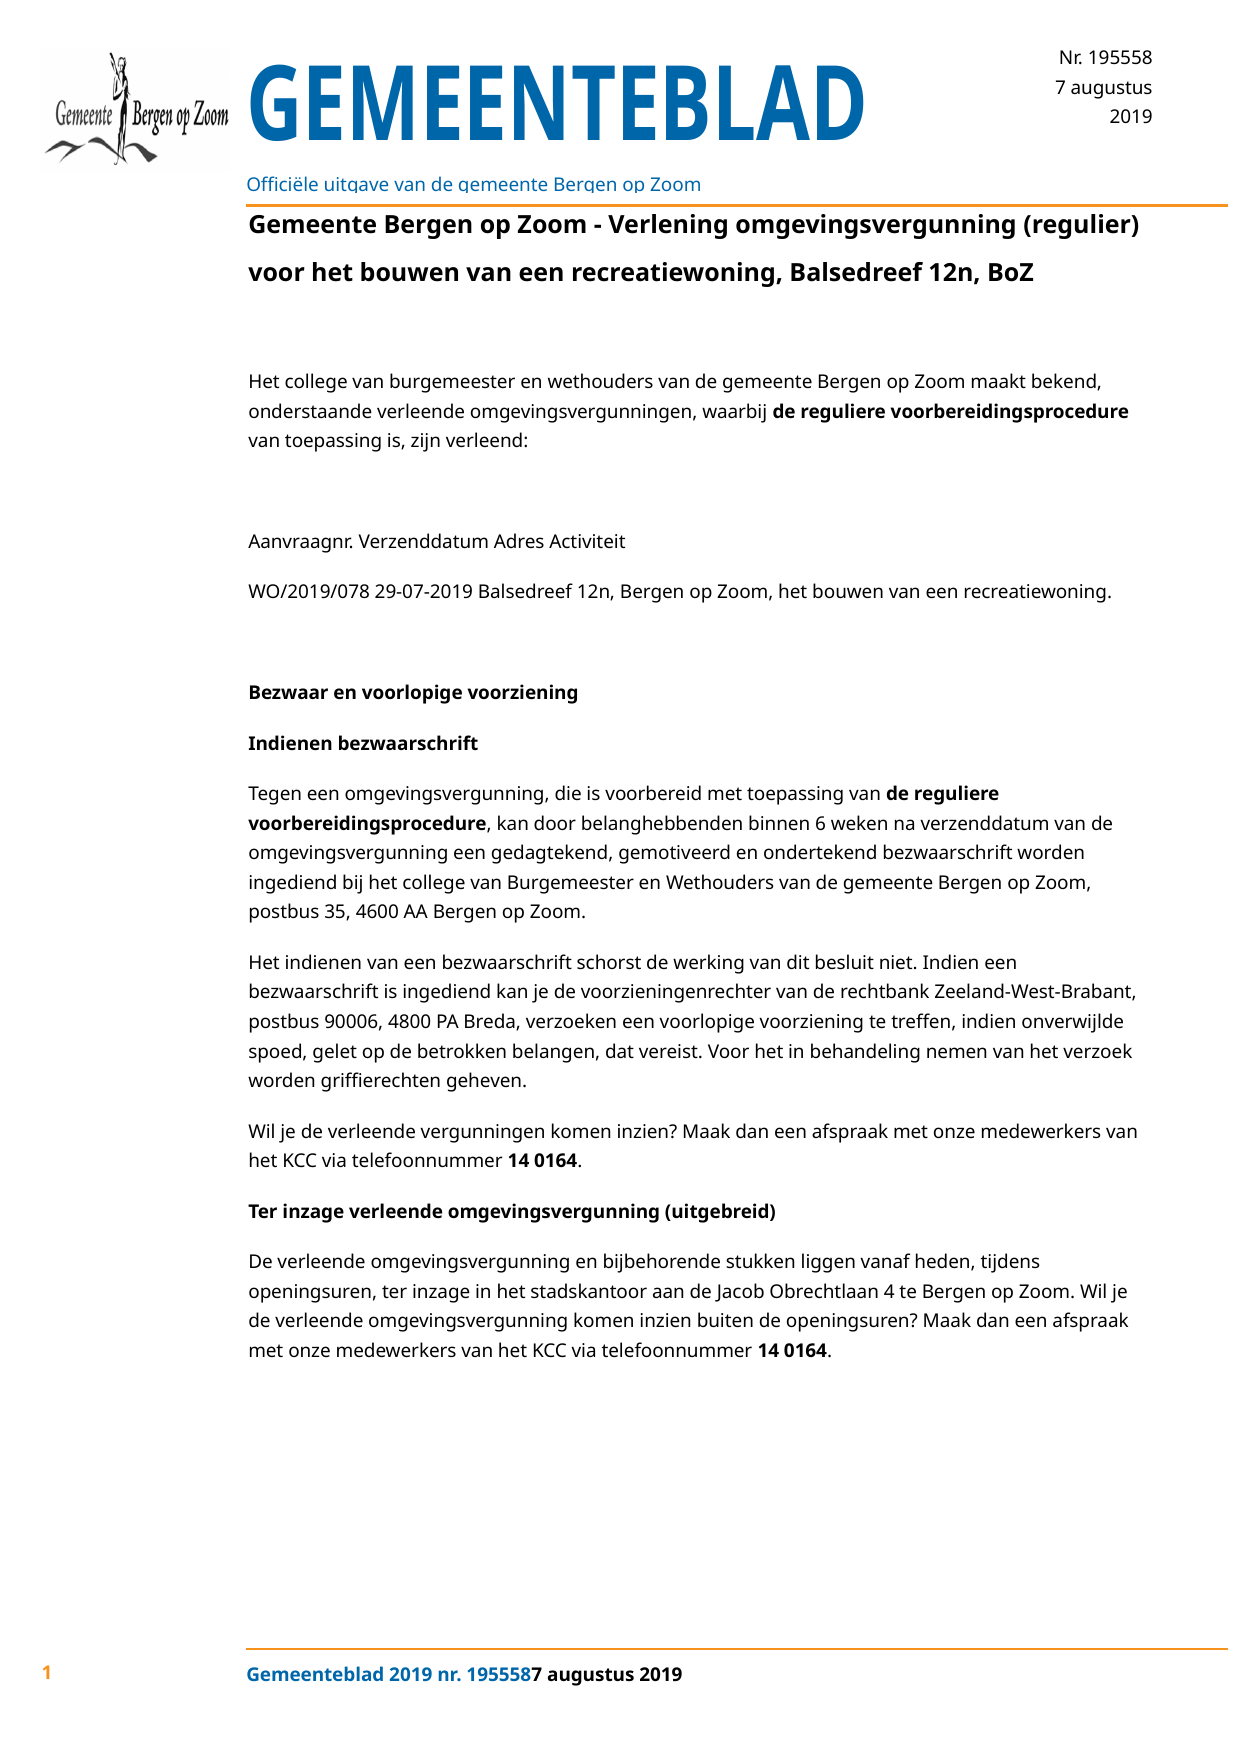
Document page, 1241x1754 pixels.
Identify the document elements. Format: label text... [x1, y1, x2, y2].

text Aanvraagnr. Verzenddatum Adres Activiteit [248, 528, 1152, 554]
text Gemeente Bergen op Zoom - Verlening omgevingsvergunning (regulier) voor het bouwen van een recreatiewoning, Balsedreef 12n, BoZ [248, 207, 1152, 288]
text Tegen een omgevingsvergunning, die is voorbereid met toepassing van de reguliere voorbereidingsprocedure, kan door belanghebbenden binnen 6 weken na verzenddatum van de omgevingsvergunning een gedagtekend, gemotiveerd en ondertekend bezwaarschrift worden ingediend bij het college van Burgemeester en Wethouders van de gemeente Bergen op Zoom, postbus 35, 4600 AA Bergen op Zoom. [248, 780, 1152, 924]
text Bezwaar en voorlopige voorziening [248, 679, 1152, 705]
text Het indienen van een bezwaarschrift schorst de werking van dit besluit niet. Indien een bezwaarschrift is ingediend kan je de voorzieningenrechter van de rechtbank Zeeland-West-Brabant, postbus 90006, 4800 PA Breda, verzoeken een voorlopige voorziening te treffen, indien onverwijlde spoed, gelet op de betrokken belangen, dat vereist. Voor het in behandeling nemen van het verzoek worden griffierechten geheven. [248, 949, 1152, 1093]
picture [41, 47, 231, 172]
text WO/2019/078 29-07-2019 Balsedreef 12n, Bergen op Zoom, het bouwen van een recreatiewoning. [248, 579, 1152, 604]
text Indienen bezwaarschrift [248, 730, 1152, 756]
text De verleende omgevingsvergunning en bijbehorende stukken liggen vanaf heden, tijdens openingsuren, ter inzage in het stadskantoor aan de Jacob Obrechtlaan 4 te Bergen op Zoom. Wil je de verleende omgevingsvergunning komen inzien buiten de openingsuren? Maak dan een afspraak met onze medewerkers van het KCC via telefoonnummer 14 0164. [248, 1248, 1152, 1363]
text Wil je de verleende vergunningen komen inzien? Maak dan een afspraak met onze medewerkers van het KCC via telefoonnummer 14 0164. [248, 1118, 1152, 1173]
text Het college van burgemeester en wethouders van de gemeente Bergen op Zoom maakt bekend, onderstaande verleende omgevingsvergunningen, waarbij de reguliere voorbereidingsprocedure van toepassing is, zijn verleend: [248, 368, 1152, 453]
text Ter inzage verleende omgevingsvergunning (uitgebreid) [248, 1198, 1152, 1224]
